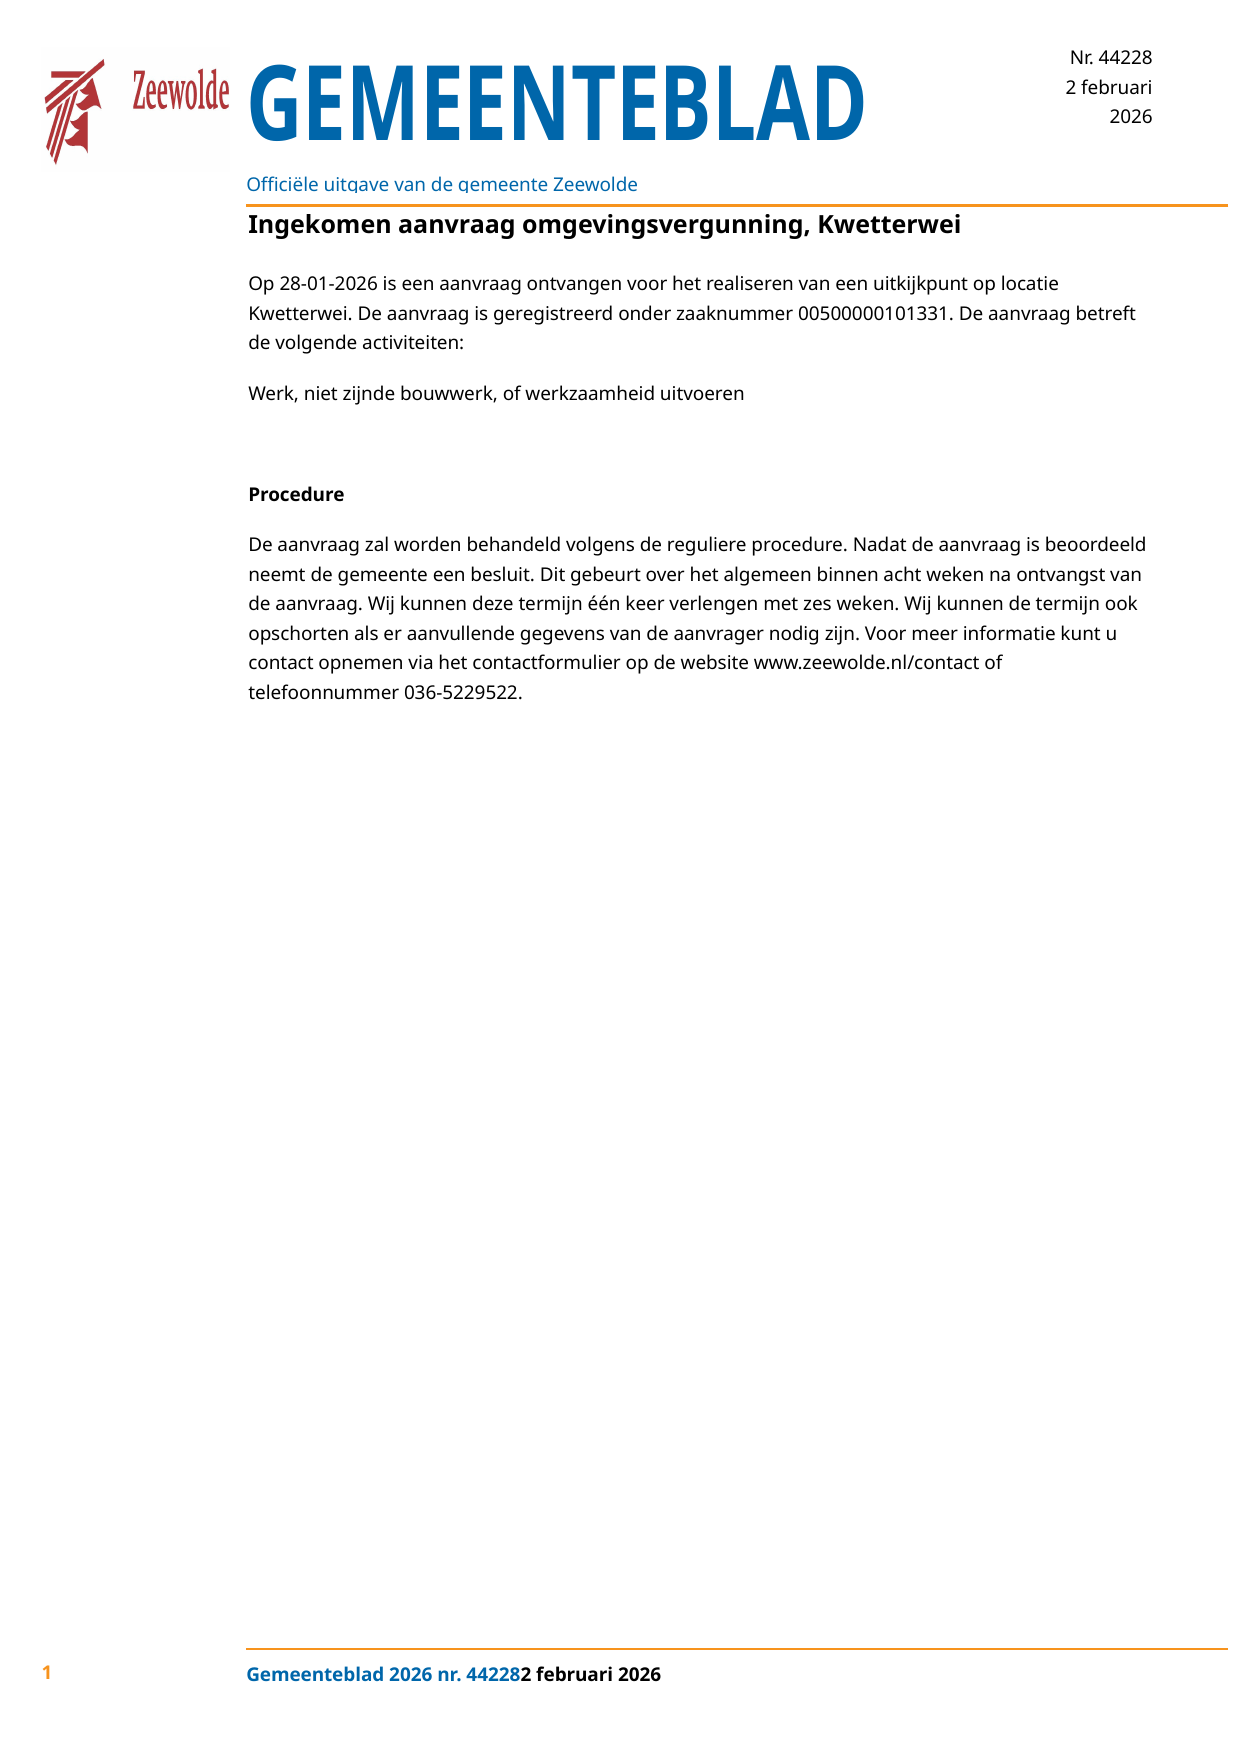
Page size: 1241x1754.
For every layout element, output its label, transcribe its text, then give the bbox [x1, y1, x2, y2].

text Op 28-01-2026 is een aanvraag ontvangen voor het realiseren van een uitkijkpunt op locatie Kwetterwei. De aanvraag is geregistreerd onder zaaknummer 00500000101331. De aanvraag betreft de volgende activiteiten: [248, 270, 1152, 355]
text Ingekomen aanvraag omgevingsvergunning, Kwetterwei [248, 207, 1152, 241]
text De aanvraag zal worden behandeld volgens de reguliere procedure. Nadat de aanvraag is beoordeeld neemt de gemeente een besluit. Dit gebeurt over het algemeen binnen acht weken na ontvangst van de aanvraag. Wij kunnen deze termijn één keer verlengen met zes weken. Wij kunnen de termijn ook opschorten als er aanvullende gegevens van de aanvrager nodig zijn. Voor meer informatie kunt u contact opnemen via het contactformulier op de website www.zeewolde.nl/contact of telefoonnummer 036-5229522. [248, 531, 1152, 705]
text Procedure [248, 481, 1152, 506]
text Werk, niet zijnde bouwwerk, of werkzaamheid uitvoeren [248, 380, 1152, 406]
picture [41, 47, 231, 172]
